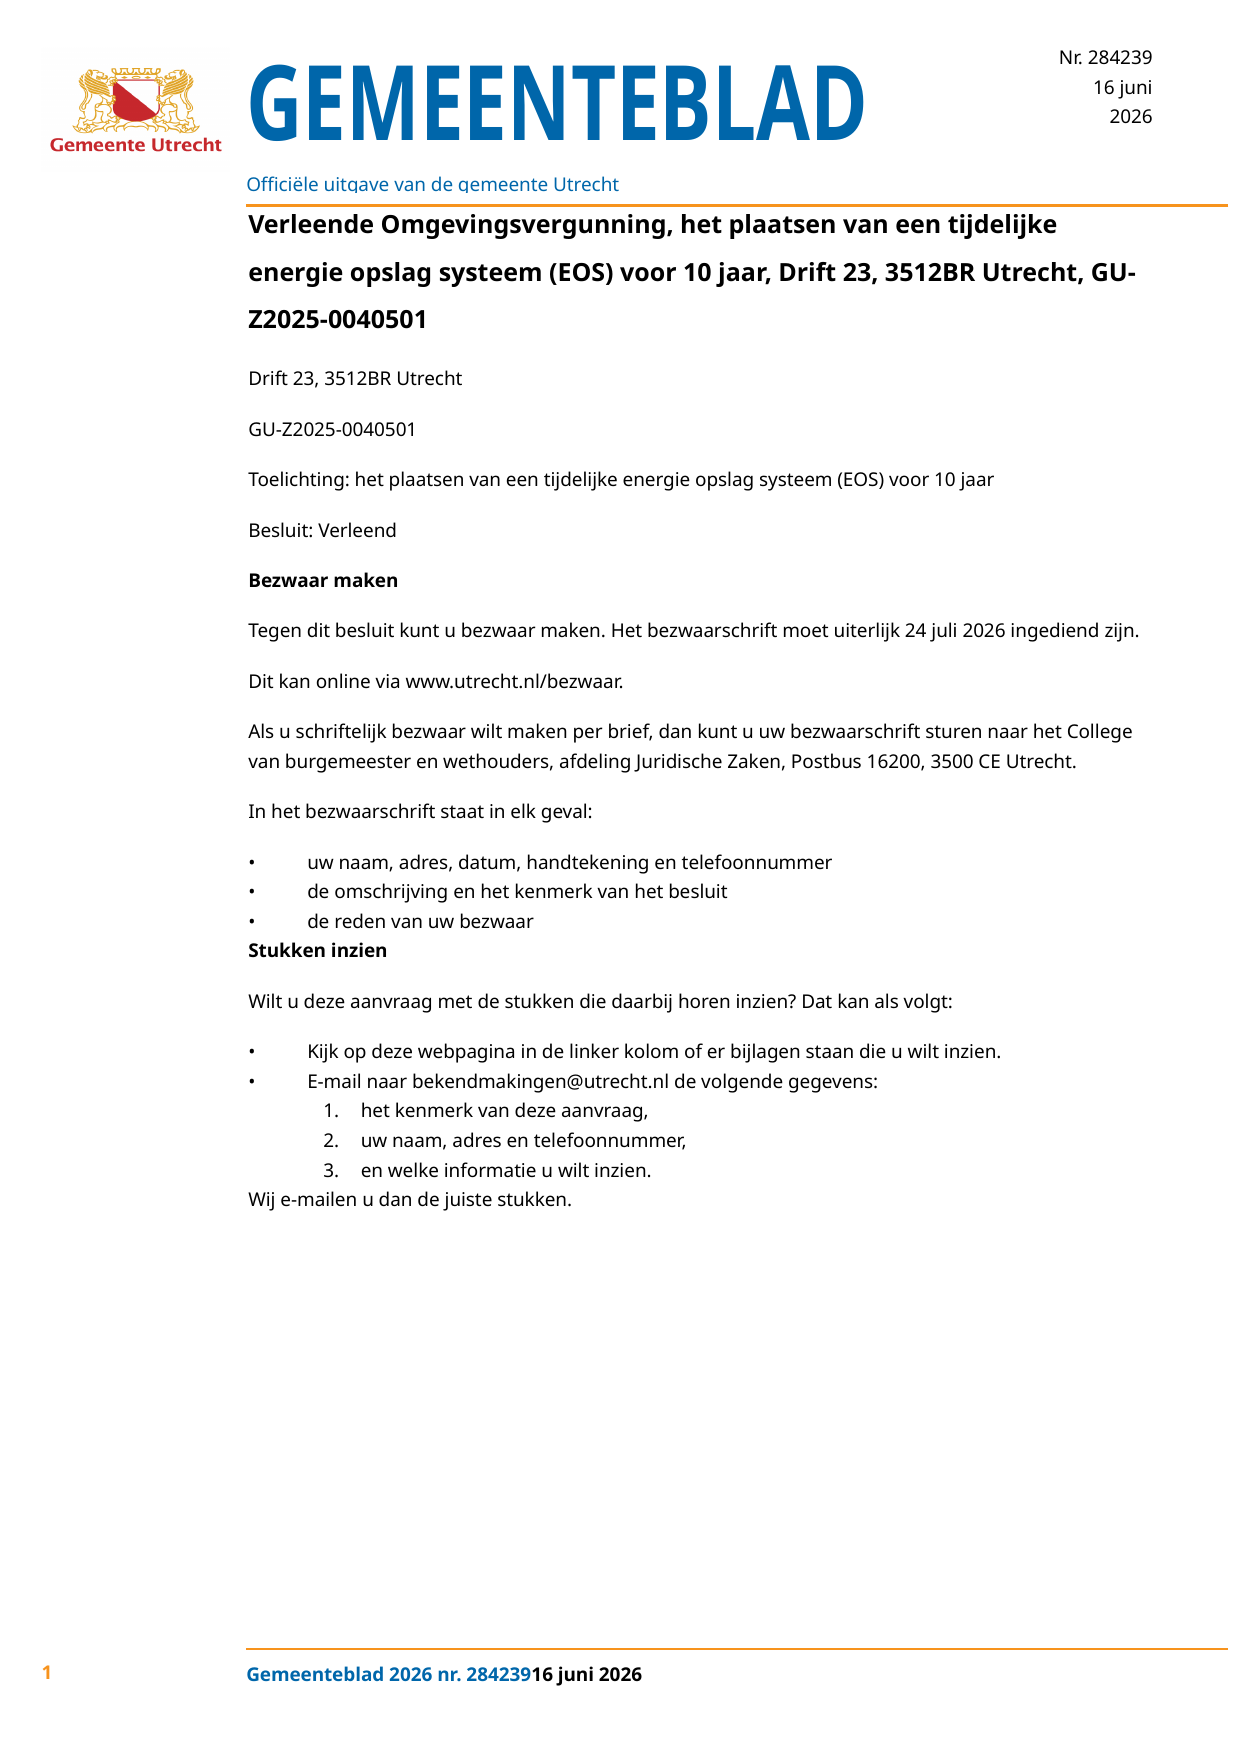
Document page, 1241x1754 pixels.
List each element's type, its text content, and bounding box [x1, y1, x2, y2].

list uw naam, adres, datum, handtekening en telefoonnummer [248, 849, 1152, 874]
text Drift 23, 3512BR Utrecht [248, 366, 1152, 391]
list uw naam, adres en telefoonnummer, [323, 1127, 1152, 1153]
picture [41, 47, 231, 172]
text Wij e-mailen u dan de juiste stukken. [248, 1186, 1152, 1212]
text Als u schriftelijk bezwaar wilt maken per brief, dan kunt u uw bezwaarschrift sturen naar het College van burgemeester en wethouders, afdeling Juridische Zaken, Postbus 16200, 3500 CE Utrecht. [248, 718, 1152, 774]
list de omschrijving en het kenmerk van het besluit [248, 878, 1152, 904]
list Kijk op deze webpagina in de linker kolom of er bijlagen staan die u wilt inzien. [248, 1038, 1152, 1064]
list E-mail naar bekendmakingen@utrecht.nl de volgende gegevens: [248, 1068, 1152, 1094]
text Dit kan online via www.utrecht.nl/bezwaar. [248, 668, 1152, 694]
text GU-Z2025-0040501 [248, 416, 1152, 442]
text In het bezwaarschrift staat in elk geval: [248, 798, 1152, 824]
text Wilt u deze aanvraag met de stukken die daarbij horen inzien? Dat kan als volgt: [248, 988, 1152, 1014]
text Besluit: Verleend [248, 517, 1152, 542]
text Bezwaar maken [248, 567, 1152, 593]
text Tegen dit besluit kunt u bezwaar maken. Het bezwaarschrift moet uiterlijk 24 juli 2026 ingediend zijn. [248, 618, 1152, 643]
text Toelichting: het plaatsen van een tijdelijke energie opslag systeem (EOS) voor 10 jaar [248, 466, 1152, 492]
text Stukken inzien [248, 938, 1152, 963]
text Verleende Omgevingsvergunning, het plaatsen van een tijdelijke energie opslag systeem (EOS) voor 10 jaar, Drift 23, 3512BR Utrecht, GU-Z2025-0040501 [248, 207, 1152, 336]
list het kenmerk van deze aanvraag, [323, 1098, 1152, 1123]
list en welke informatie u wilt inzien. [323, 1157, 1152, 1182]
list de reden van uw bezwaar [248, 908, 1152, 934]
